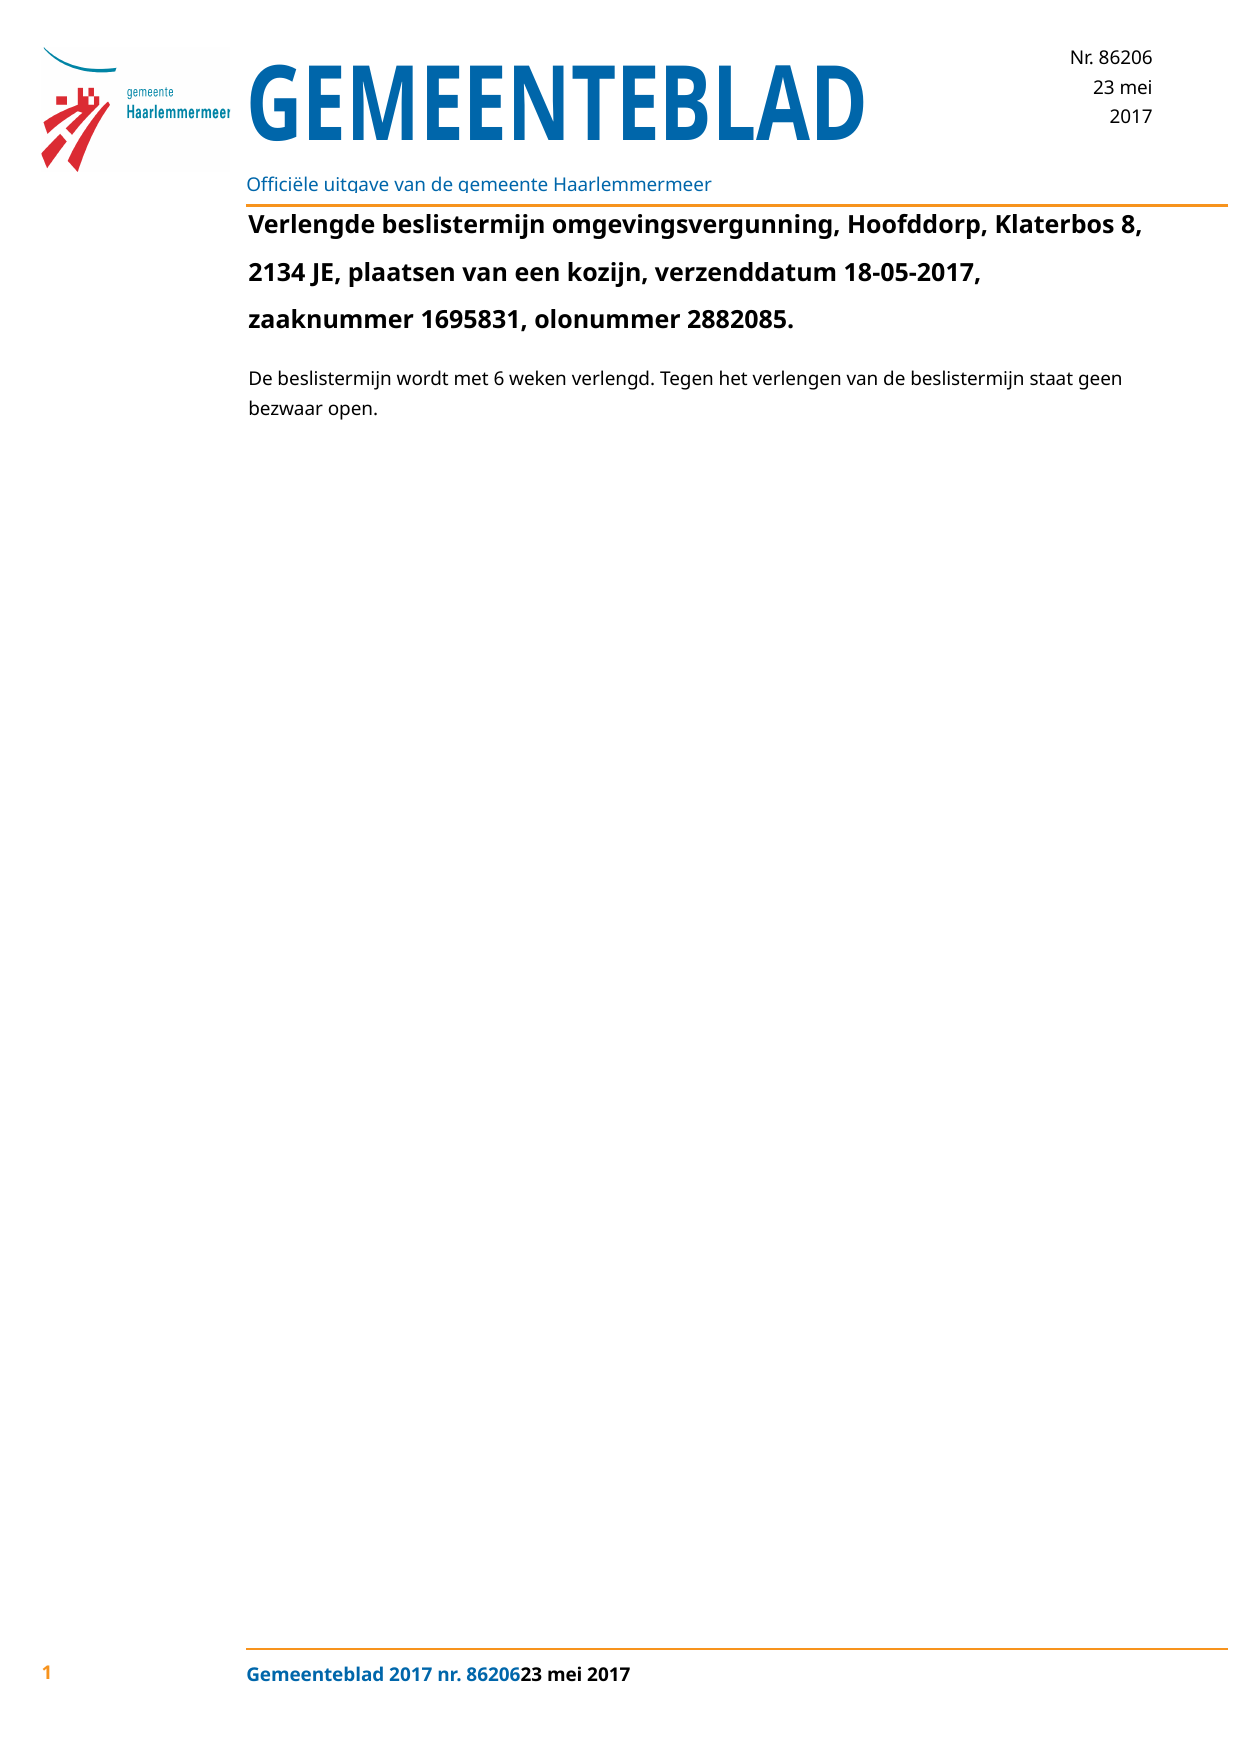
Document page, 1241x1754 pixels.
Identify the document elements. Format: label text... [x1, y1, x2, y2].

text Verlengde beslistermijn omgevingsvergunning, Hoofddorp, Klaterbos 8, 2134 JE, plaatsen van een kozijn, verzenddatum 18-05-2017, zaaknummer 1695831, olonummer 2882085. [248, 207, 1152, 336]
picture [41, 47, 231, 172]
text De beslistermijn wordt met 6 weken verlengd. Tegen het verlengen van de beslistermijn staat geen bezwaar open. [248, 366, 1152, 421]
